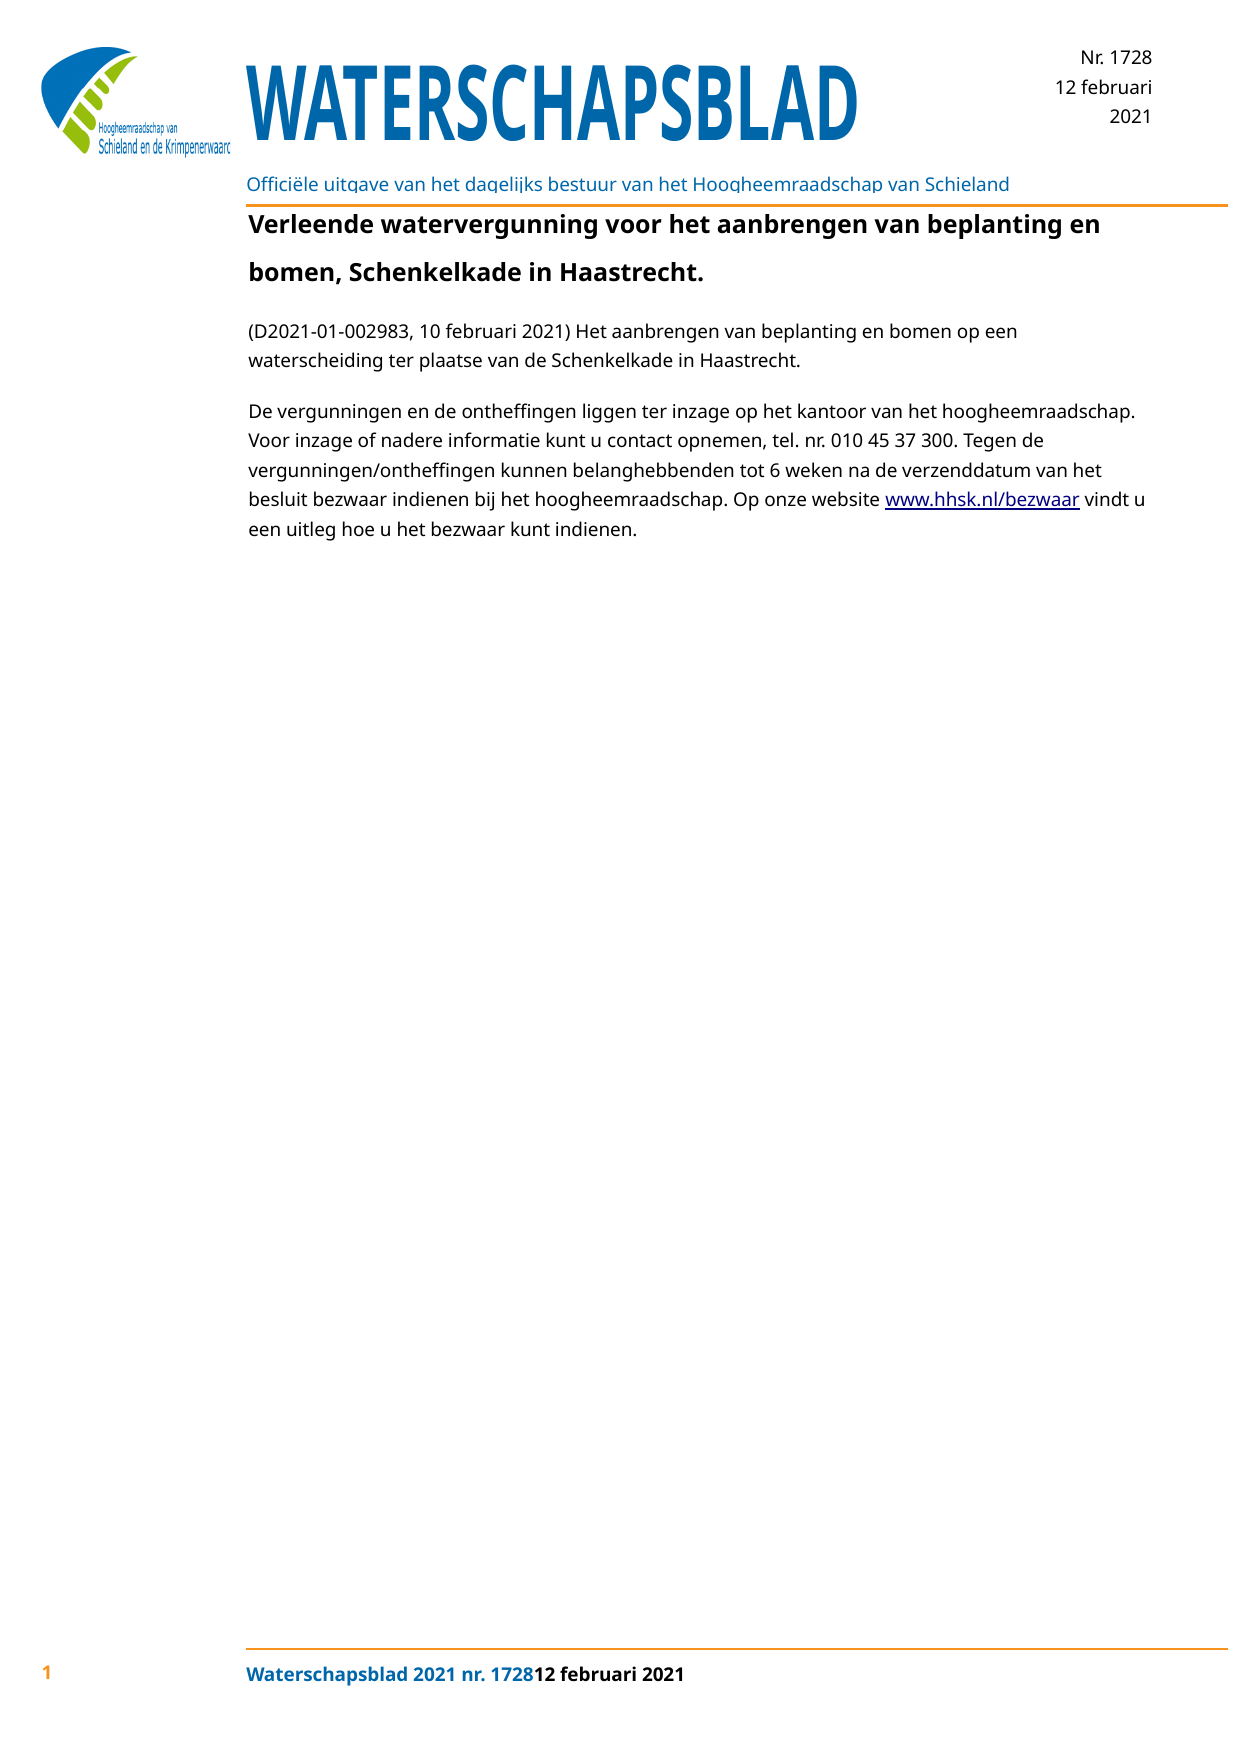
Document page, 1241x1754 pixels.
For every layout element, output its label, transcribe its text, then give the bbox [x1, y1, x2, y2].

text De vergunningen en de ontheffingen liggen ter inzage op het kantoor van het hoogheemraadschap. Voor inzage of nadere informatie kunt u contact opnemen, tel. nr. 010 45 37 300. Tegen de vergunningen/ontheffingen kunnen belanghebbenden tot 6 weken na de verzenddatum van het besluit bezwaar indienen bij het hoogheemraadschap. Op onze website www.hhsk.nl/bezwaar vindt u een uitleg hoe u het bezwaar kunt indienen. [248, 398, 1152, 542]
text Verleende watervergunning voor het aanbrengen van beplanting en bomen, Schenkelkade in Haastrecht. [248, 207, 1152, 288]
text (D2021-01-002983, 10 februari 2021) Het aanbrengen van beplanting en bomen op een waterscheiding ter plaatse van de Schenkelkade in Haastrecht. [248, 318, 1152, 373]
picture [41, 47, 231, 172]
